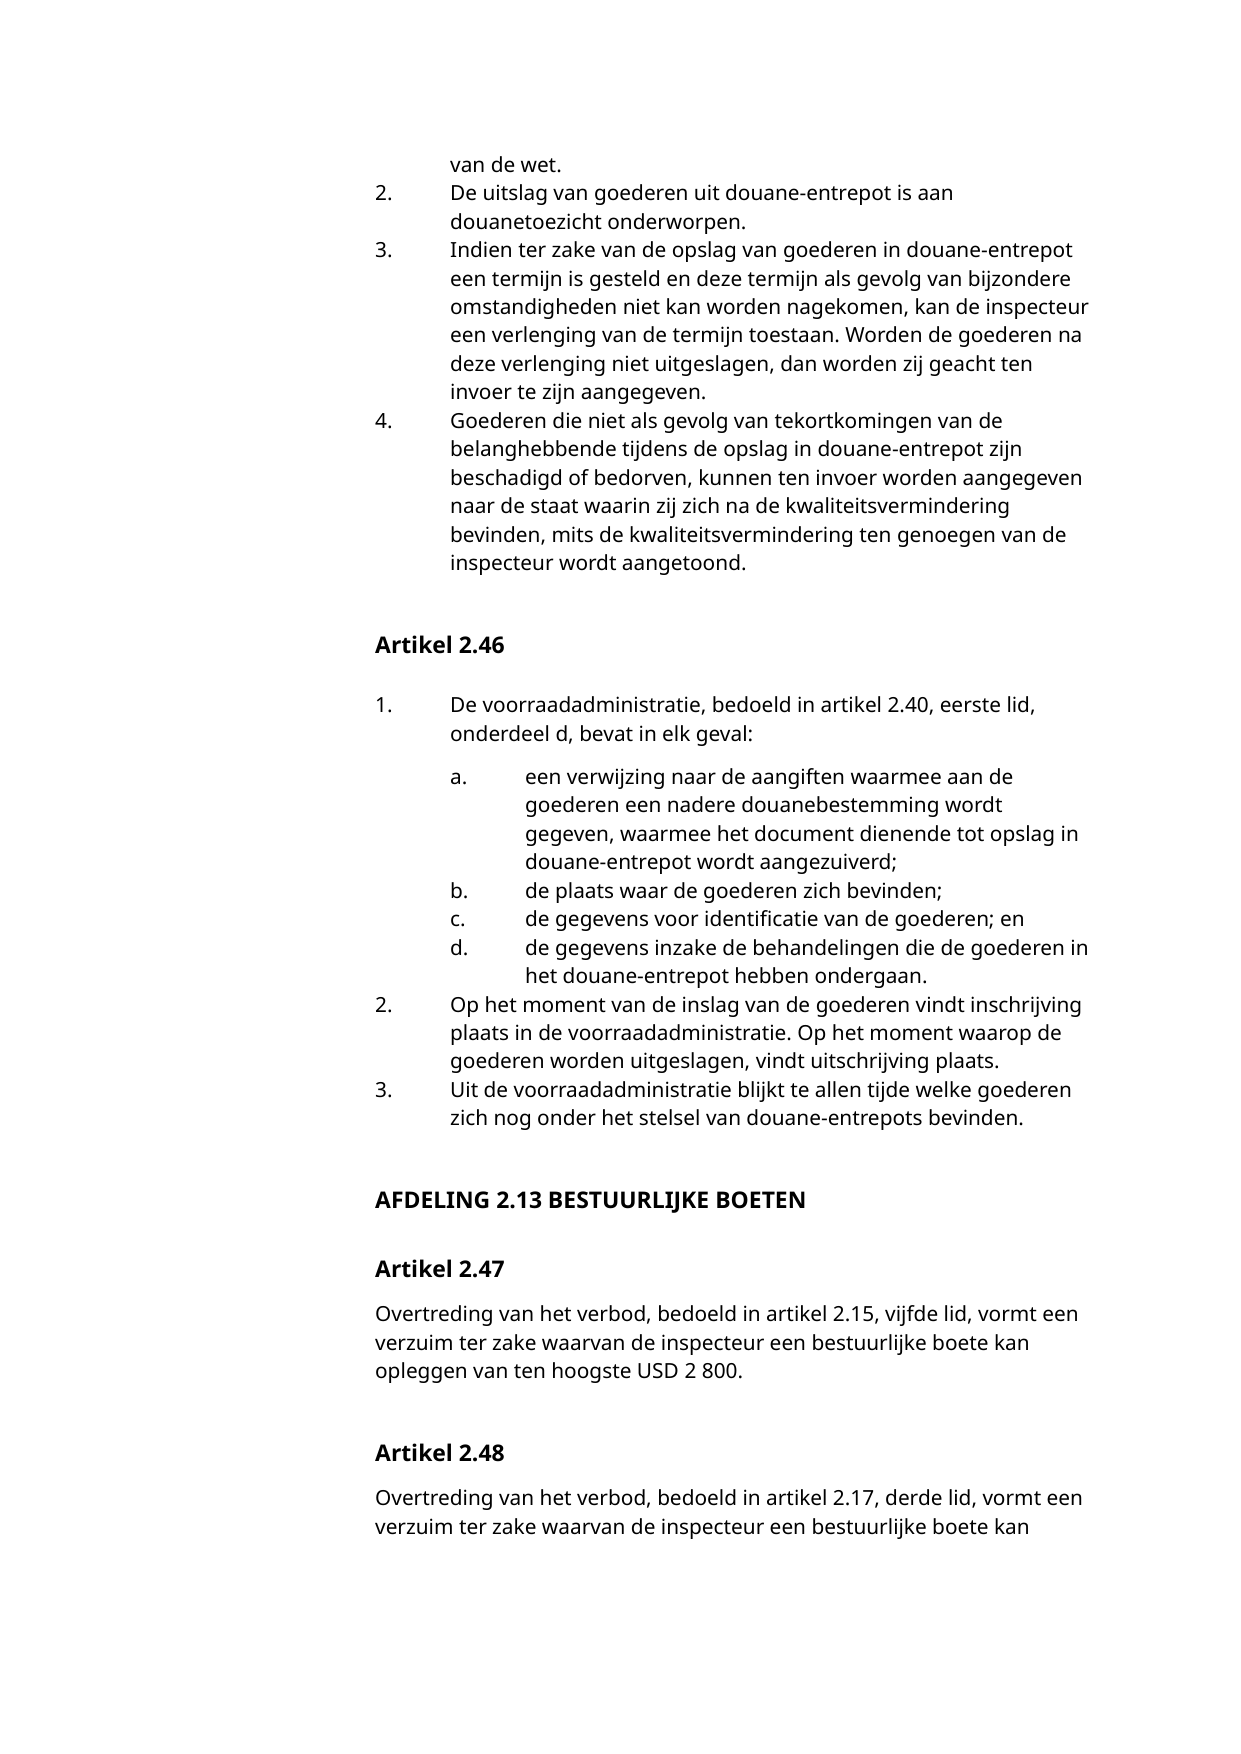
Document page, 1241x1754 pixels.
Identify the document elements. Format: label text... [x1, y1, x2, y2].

list de gegevens inzake de behandelingen die de goederen in het douane-entrepot hebben ondergaan. [450, 933, 1090, 990]
list Uit de voorraadadministratie blijkt te allen tijde welke goederen zich nog onder het stelsel van douane-entrepots bevinden. [375, 1075, 1090, 1132]
list de plaats waar de goederen zich bevinden; [450, 876, 1090, 904]
text Overtreding van het verbod, bedoeld in artikel 2.15, vijfde lid, vormt een verzuim ter zake waarvan de inspecteur een bestuurlijke boete kan opleggen van ten hoogste USD 2 800. [375, 1299, 1090, 1385]
list een verwijzing naar de aangiften waarmee aan de goederen een nadere douanebestemming wordt gegeven, waarmee het document dienende tot opslag in douane-entrepot wordt aangezuiverd; [450, 762, 1090, 876]
subtitle AFDELING 2.13 BESTUURLIJKE BOETEN [375, 1184, 1090, 1216]
list Goederen die niet als gevolg van tekortkomingen van de belanghebbende tijdens de opslag in douane-entrepot zijn beschadigd of bedorven, kunnen ten invoer worden aangegeven naar de staat waarin zij zich na de kwaliteitsvermindering bevinden, mits de kwaliteitsvermindering ten genoegen van de inspecteur wordt aangetoond. [375, 406, 1090, 577]
subtitle Artikel 2.48 [375, 1437, 1090, 1468]
text Overtreding van het verbod, bedoeld in artikel 2.17, derde lid, vormt een verzuim ter zake waarvan de inspecteur een bestuurlijke boete kan [375, 1483, 1090, 1540]
subtitle Artikel 2.46 [375, 629, 1090, 660]
list Indien ter zake van de opslag van goederen in douane-entrepot een termijn is gesteld en deze termijn als gevolg van bijzondere omstandigheden niet kan worden nagekomen, kan de inspecteur een verlenging van de termijn toestaan. Worden de goederen na deze verlenging niet uitgeslagen, dan worden zij geacht ten invoer te zijn aangegeven. [375, 235, 1090, 406]
list de gegevens voor identificatie van de goederen; en [450, 904, 1090, 933]
list Op het moment van de inslag van de goederen vindt inschrijving plaats in de voorraadadministratie. Op het moment waarop de goederen worden uitgeslagen, vindt uitschrijving plaats. [375, 990, 1090, 1075]
subtitle Artikel 2.47 [375, 1253, 1090, 1284]
list De voorraadadministratie, bedoeld in artikel 2.40, eerste lid, onderdeel d, bevat in elk geval: [375, 690, 1090, 747]
list van de wet. [375, 150, 1090, 178]
list De uitslag van goederen uit douane-entrepot is aan douanetoezicht onderworpen. [375, 178, 1090, 235]
